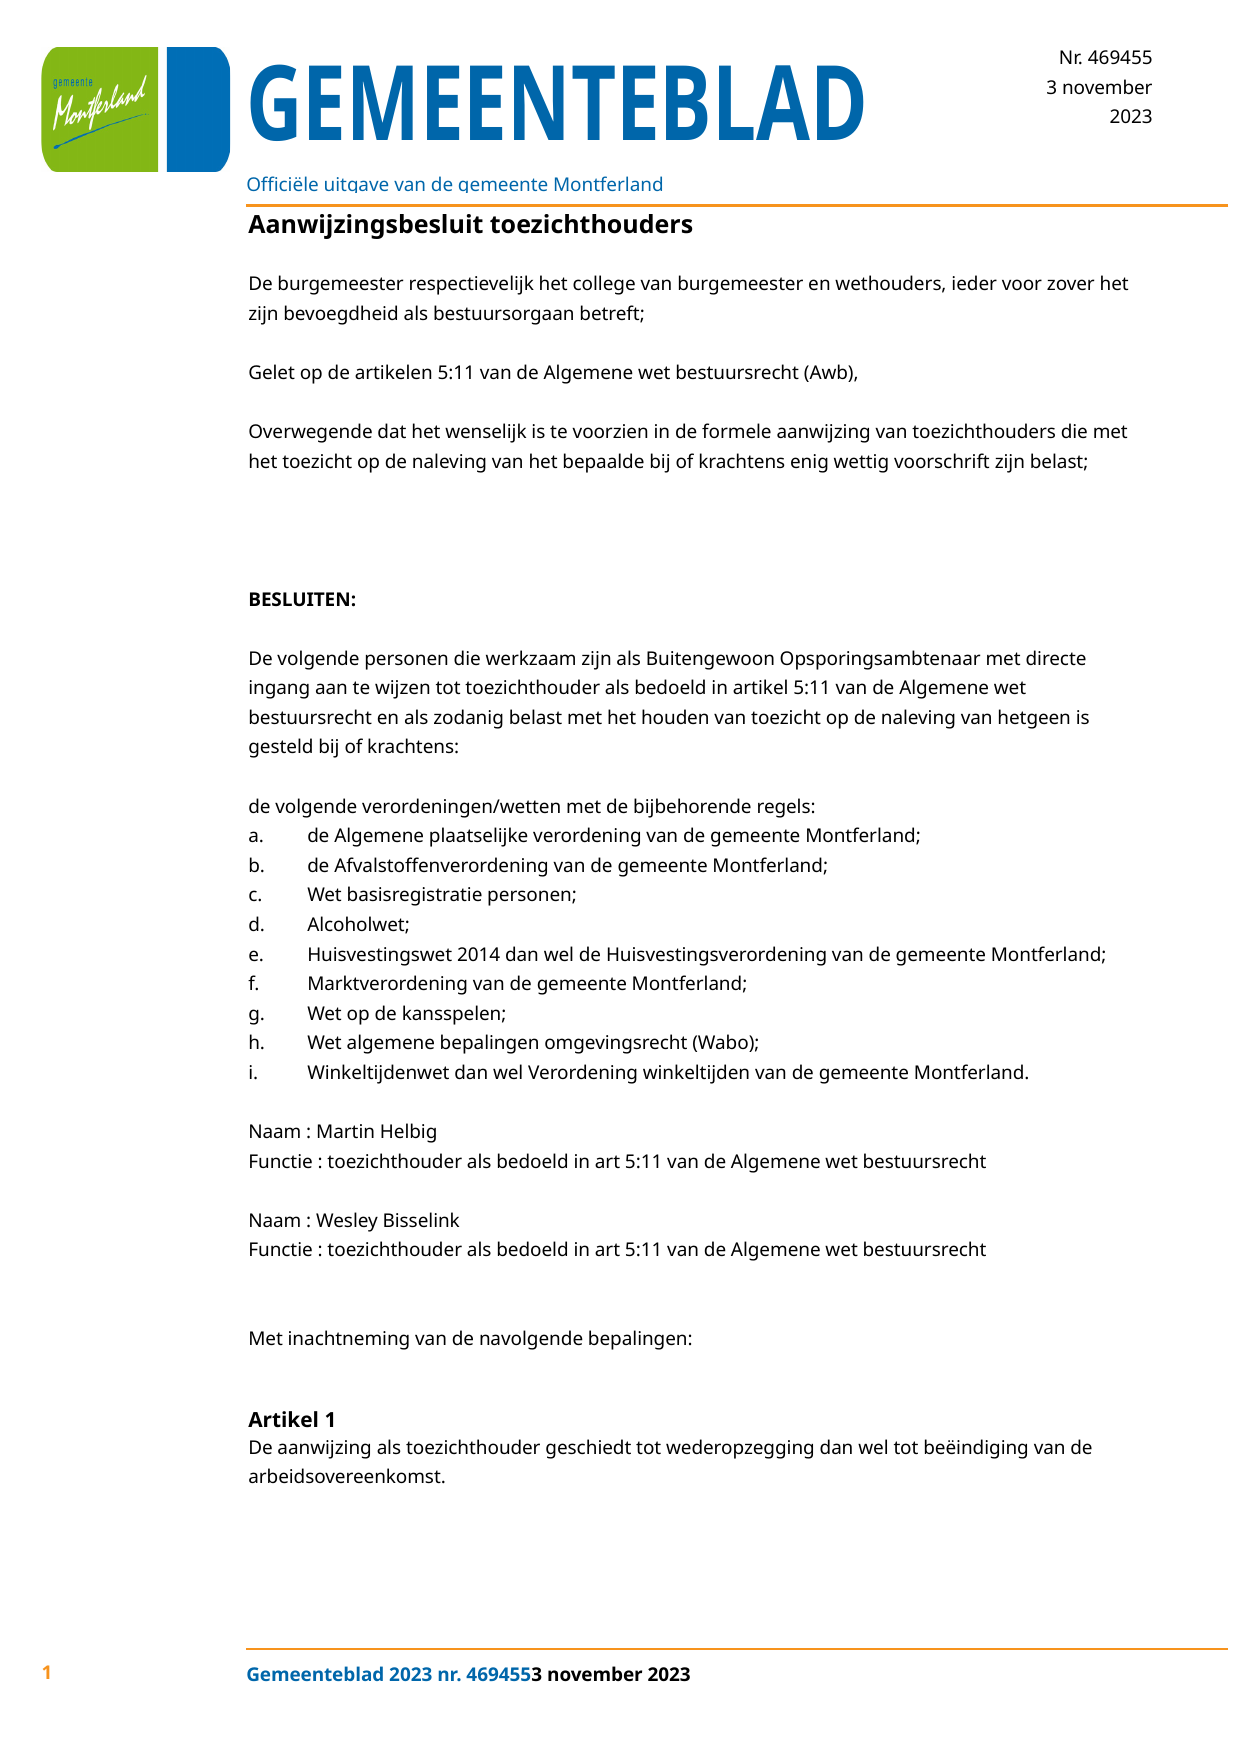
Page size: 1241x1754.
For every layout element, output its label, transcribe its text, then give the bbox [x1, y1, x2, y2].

text Naam : Wesley Bisselink [248, 1207, 1152, 1233]
list Wet basisregistratie personen; [248, 882, 1152, 907]
text Gelet op de artikelen 5:11 van de Algemene wet bestuursrecht (Awb), [248, 359, 1152, 385]
text Met inachtneming van de navolgende bepalingen: [248, 1325, 1152, 1351]
text De volgende personen die werkzaam zijn als Buitengewoon Opsporingsambtenaar met directe ingang aan te wijzen tot toezichthouder als bedoeld in artikel 5:11 van de Algemene wet bestuursrecht en als zodanig belast met het houden van toezicht op de naleving van hetgeen is gesteld bij of krachtens: [248, 645, 1152, 759]
picture [41, 47, 231, 172]
text De aanwijzing als toezichthouder geschiedt tot wederopzegging dan wel tot beëindiging van de arbeidsovereenkomst. [248, 1434, 1152, 1489]
list Alcoholwet; [248, 911, 1152, 937]
list de Algemene plaatselijke verordening van de gemeente Montferland; [248, 822, 1152, 848]
list Wet op de kansspelen; [248, 1000, 1152, 1026]
text de volgende verordeningen/wetten met de bijbehorende regels: [248, 793, 1152, 819]
list de Afvalstoffenverordening van de gemeente Montferland; [248, 852, 1152, 878]
list Marktverordening van de gemeente Montferland; [248, 970, 1152, 996]
text Functie : toezichthouder als bedoeld in art 5:11 van de Algemene wet bestuursrecht [248, 1148, 1152, 1174]
list Huisvestingswet 2014 dan wel de Huisvestingsverordening van de gemeente Montferland; [248, 941, 1152, 967]
text Functie : toezichthouder als bedoeld in art 5:11 van de Algemene wet bestuursrecht [248, 1237, 1152, 1262]
text Naam : Martin Helbig [248, 1118, 1152, 1144]
text De burgemeester respectievelijk het college van burgemeester en wethouders, ieder voor zover het zijn bevoegdheid als bestuursorgaan betreft; [248, 270, 1152, 326]
list Winkeltijdenwet dan wel Verordening winkeltijden van de gemeente Montferland. [248, 1059, 1152, 1085]
text Artikel 1 [248, 1405, 1152, 1434]
text Overwegende dat het wenselijk is te voorzien in de formele aanwijzing van toezichthouders die met het toezicht op de naleving van het bepaalde bij of krachtens enig wettig voorschrift zijn belast; [248, 418, 1152, 473]
list Wet algemene bepalingen omgevingsrecht (Wabo); [248, 1029, 1152, 1055]
text BESLUITEN: [248, 586, 1152, 612]
text Aanwijzingsbesluit toezichthouders [248, 207, 1152, 241]
